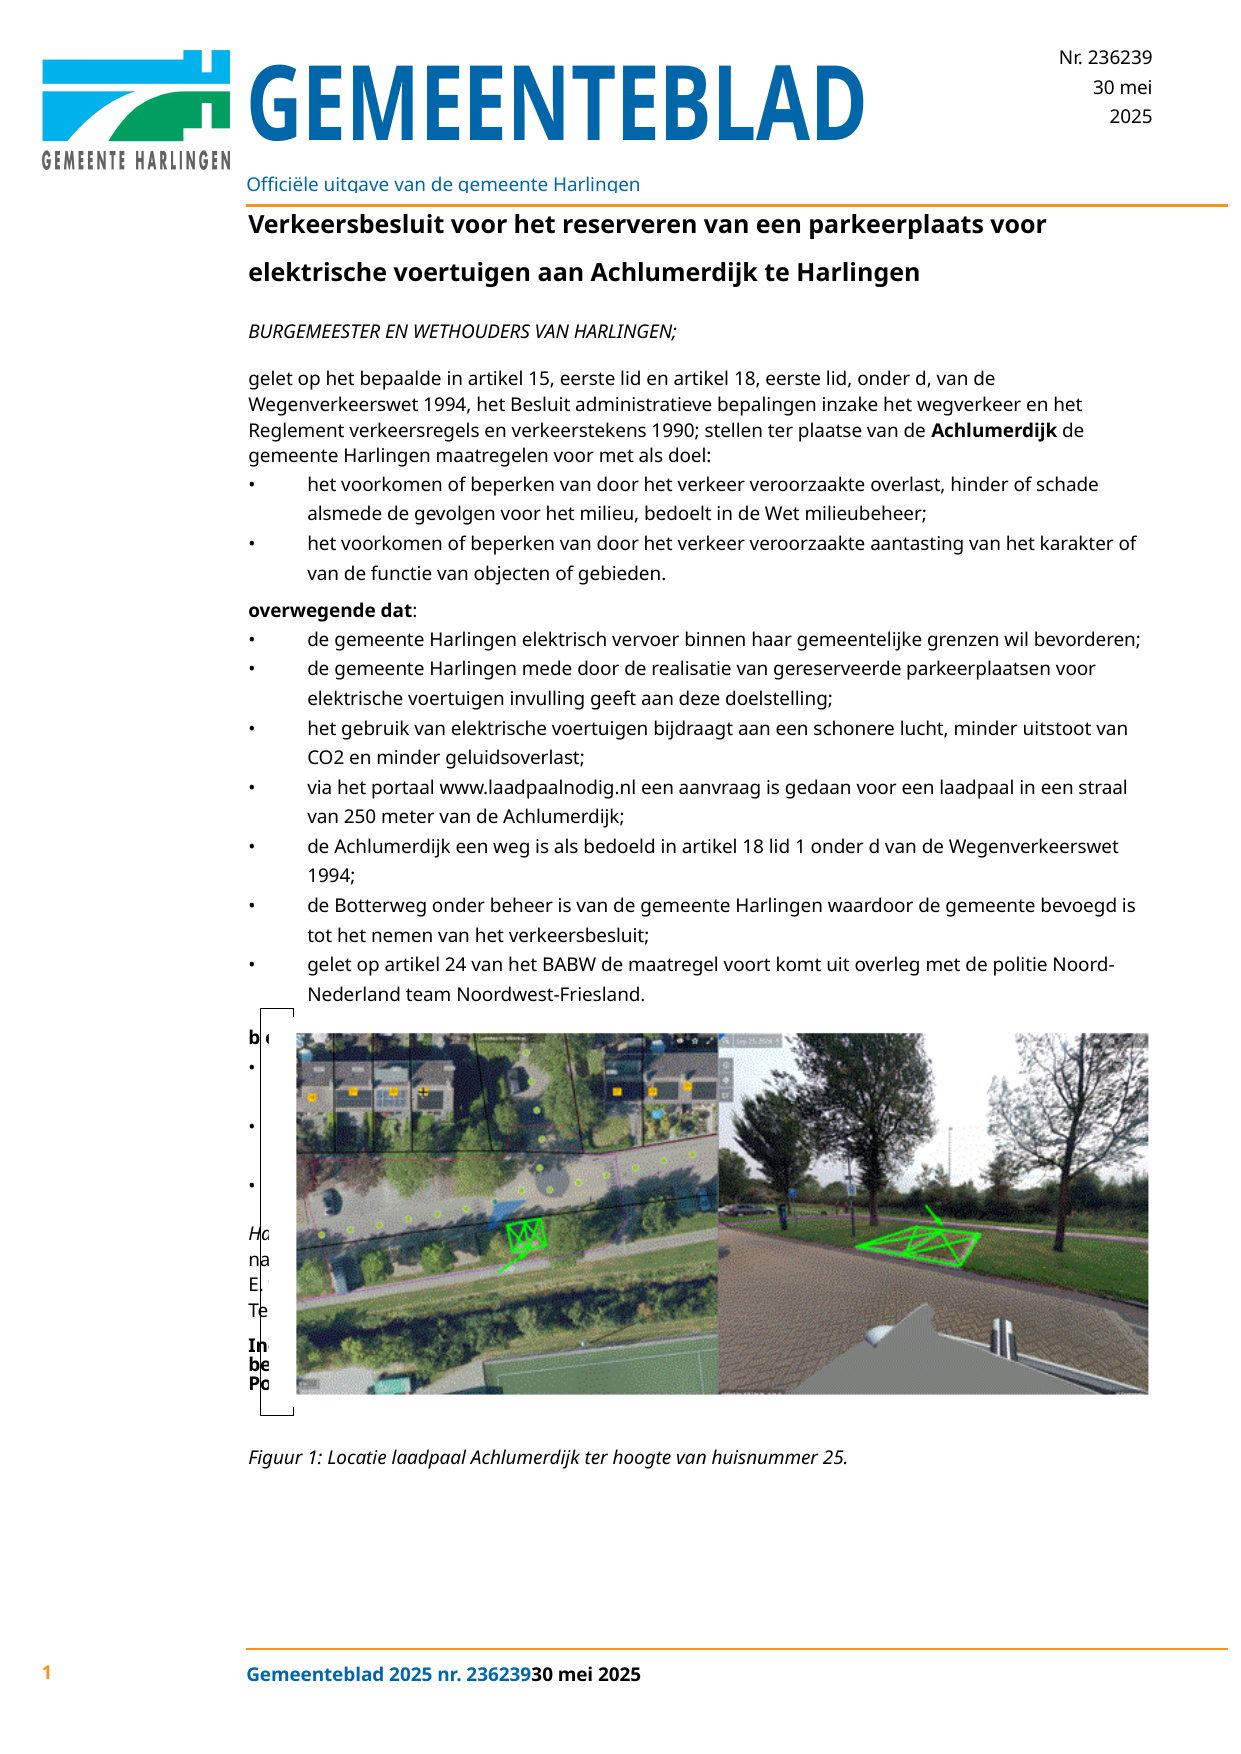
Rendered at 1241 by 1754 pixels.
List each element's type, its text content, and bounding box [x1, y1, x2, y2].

list gelet op artikel 24 van het BABW de maatregel voort komt uit overleg met de politie Noord-Nederland team Noordwest-Friesland. [248, 951, 1152, 1007]
picture [268, 1017, 1173, 1407]
picture [41, 47, 231, 172]
list het voorkomen of beperken van door het verkeer veroorzaakte overlast, hinder of schade alsmede de gevolgen voor het milieu, bedoelt in de Wet milieubeheer; [248, 471, 1152, 526]
list het voorkomen of beperken van door het verkeer veroorzaakte aantasting van het karakter of van de functie van objecten of gebieden. [248, 530, 1152, 586]
list de Botterweg onder beheer is van de gemeente Harlingen waardoor de gemeente bevoegd is tot het nemen van het verkeersbesluit; [248, 892, 1152, 948]
list het gebruik van elektrische voertuigen bijdraagt aan een schonere lucht, minder uitstoot van CO2 en minder geluidsoverlast; [248, 715, 1152, 770]
text overwegende dat: [248, 598, 1152, 623]
list de Achlumerdijk een weg is als bedoeld in artikel 18 lid 1 onder d van de Wegenverkeerswet 1994; [248, 833, 1152, 888]
text gelet op het bepaalde in artikel 15, eerste lid en artikel 18, eerste lid, onder d, van de Wegenverkeerswet 1994, het Besluit administratieve bepalingen inzake het wegverkeer en het Reglement verkeersregels en verkeerstekens 1990; stellen ter plaatse van de Achlumerdijk de gemeente Harlingen maatregelen voor met als doel: [248, 366, 1152, 468]
list via het portaal www.laadpaalnodig.nl een aanvraag is gedaan voor een laadpaal in een straal van 250 meter van de Achlumerdijk; [248, 774, 1152, 829]
text Figuur 1: Locatie laadpaal Achlumerdijk ter hoogte van huisnummer 25. [248, 1449, 1152, 1468]
list de gemeente Harlingen elektrisch vervoer binnen haar gemeentelijke grenzen wil bevorderen; [248, 626, 1152, 652]
text BURGEMEESTER EN WETHOUDERS VAN HARLINGEN; [248, 318, 1152, 344]
list de gemeente Harlingen mede door de realisatie van gereserveerde parkeerplaatsen voor elektrische voertuigen invulling geeft aan deze doelstelling; [248, 656, 1152, 711]
text Verkeersbesluit voor het reserveren van een parkeerplaats voor elektrische voertuigen aan Achlumerdijk te Harlingen [248, 207, 1152, 288]
